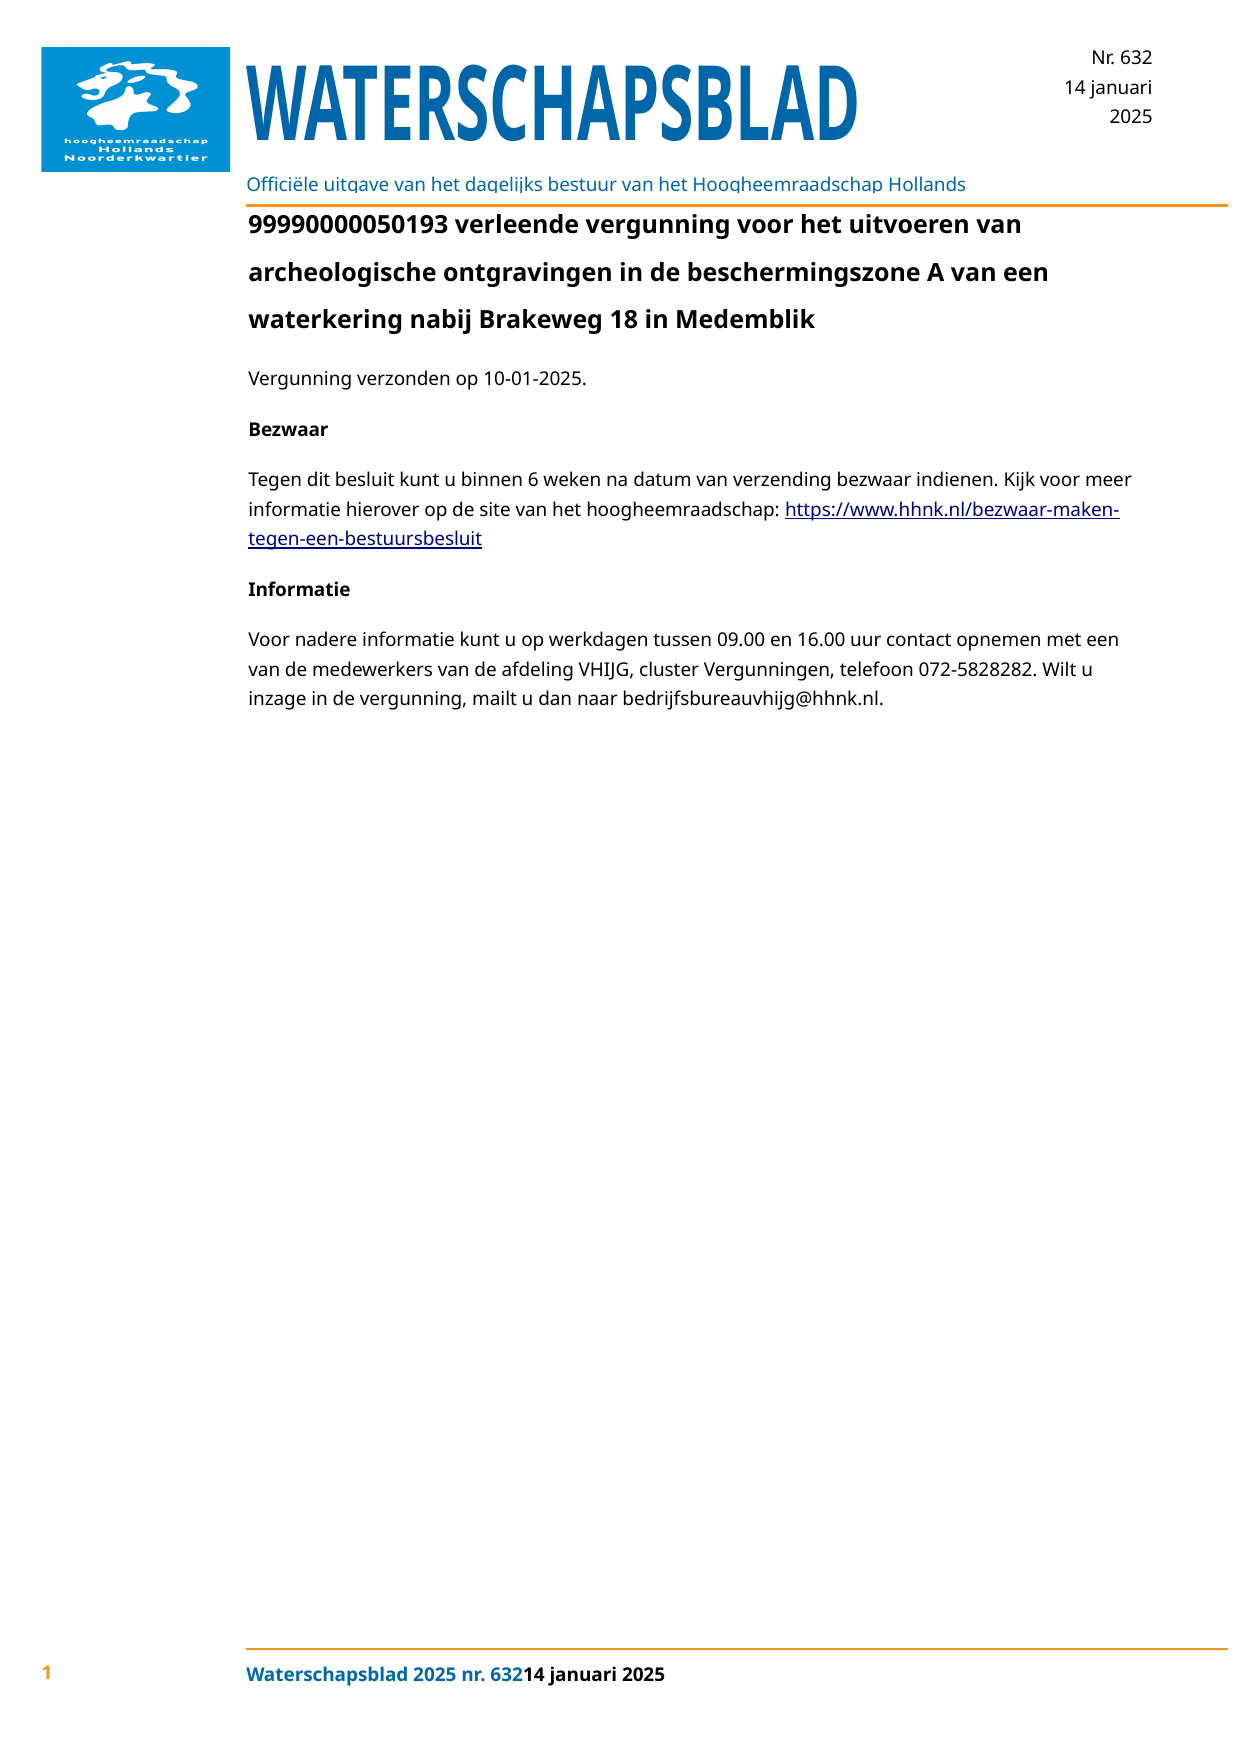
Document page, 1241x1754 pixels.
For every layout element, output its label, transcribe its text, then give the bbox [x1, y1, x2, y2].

text 99990000050193 verleende vergunning voor het uitvoeren van archeologische ontgravingen in de beschermingszone A van een waterkering nabij Brakeweg 18 in Medemblik [248, 207, 1152, 336]
text Informatie [248, 576, 1152, 602]
picture [78, 64, 122, 99]
picture [129, 76, 144, 82]
picture [88, 87, 157, 130]
text Vergunning verzonden op 10-01-2025. [248, 366, 1152, 391]
text Bezwaar [248, 416, 1152, 442]
picture [118, 62, 197, 112]
text Tegen dit besluit kunt u binnen 6 weken na datum van verzending bezwaar indienen. Kijk voor meer informatie hierover op de site van het hoogheemraadschap: https://www.hhnk.nl/bezwaar-maken-tegen-een-bestuursbesluit [248, 466, 1152, 551]
text Voor nadere informatie kunt u op werkdagen tussen 09.00 en 16.00 uur contact opnemen met een van de medewerkers van de afdeling VHIJG, cluster Vergunningen, telefoon 072-5828282. Wilt u inzage in de vergunning, mailt u dan naar bedrijfsbureauvhijg@hhnk.nl. [248, 626, 1152, 711]
